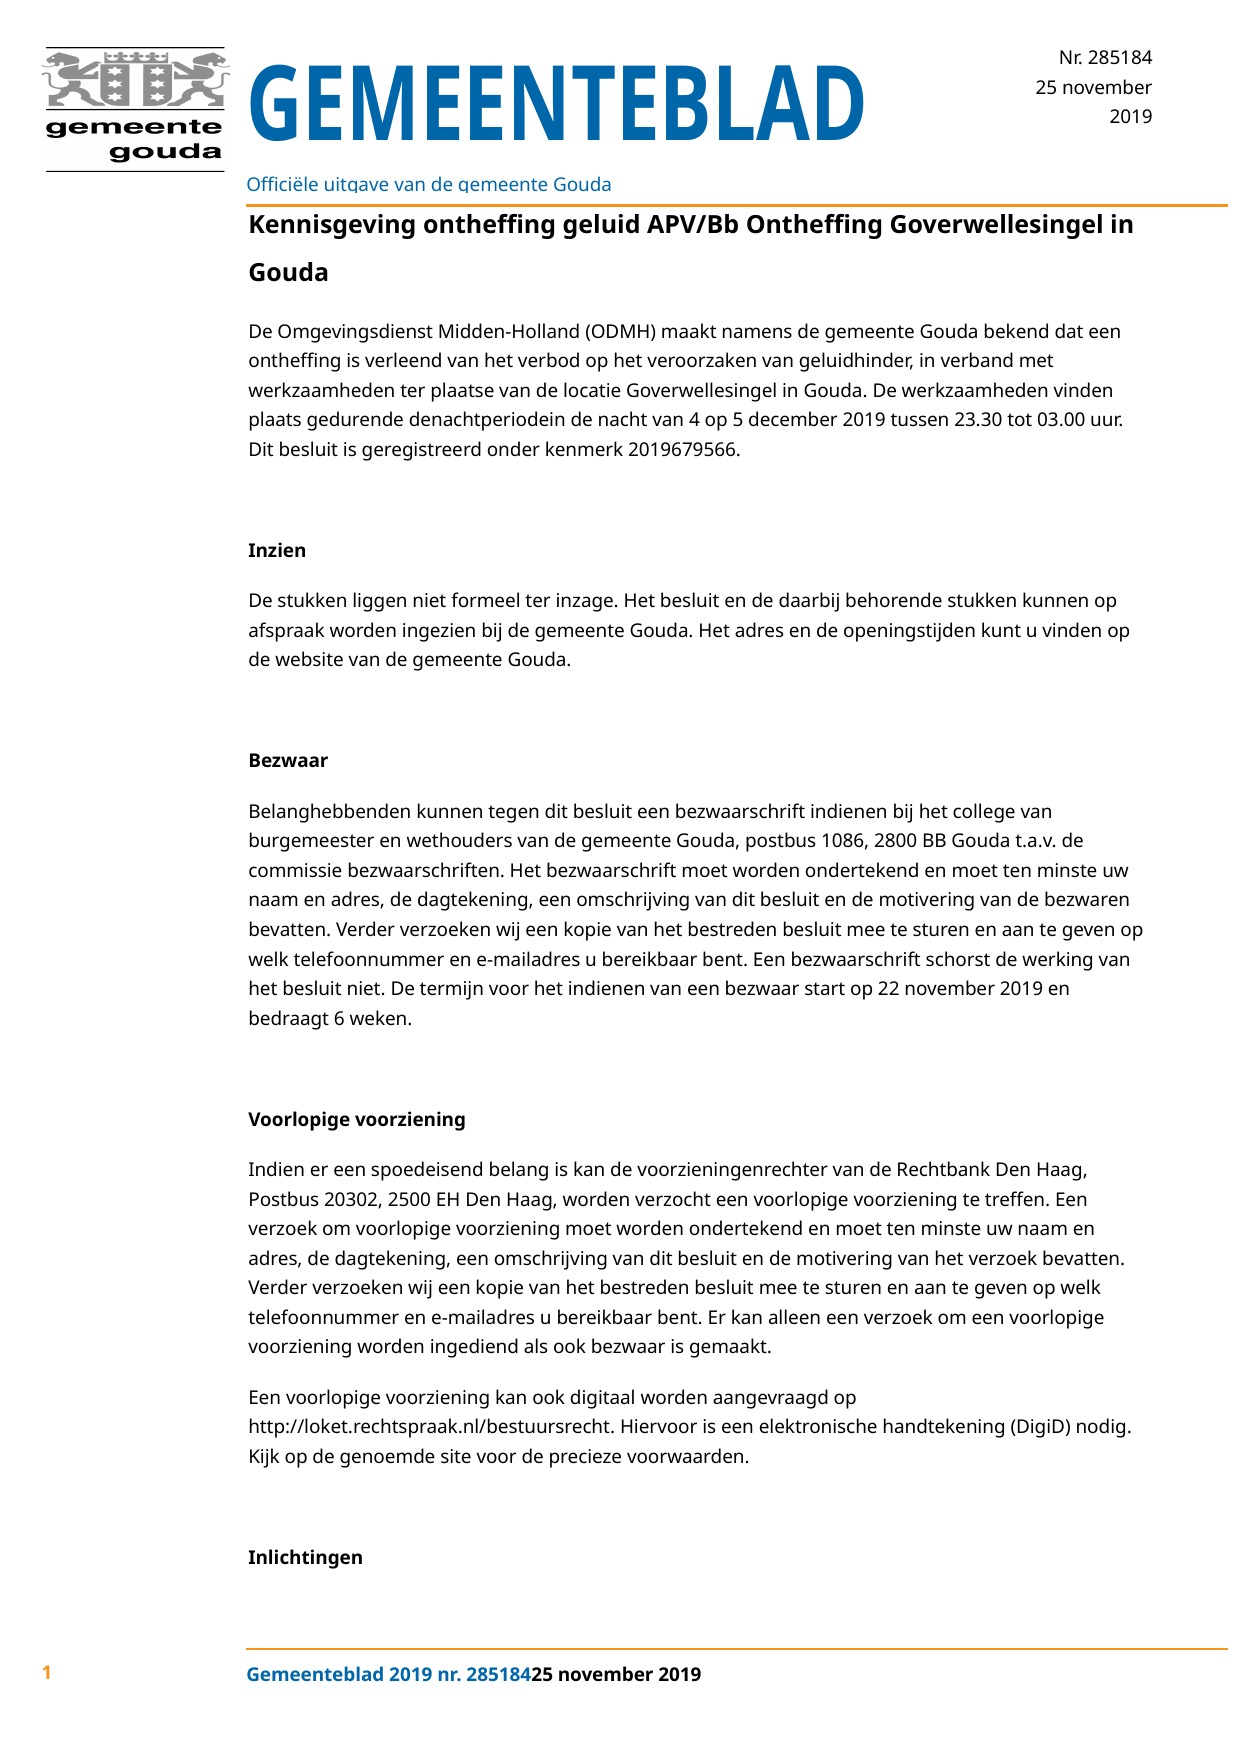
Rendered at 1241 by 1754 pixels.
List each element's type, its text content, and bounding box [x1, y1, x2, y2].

text De Omgevingsdienst Midden-Holland (ODMH) maakt namens de gemeente Gouda bekend dat een ontheffing is verleend van het verbod op het veroorzaken van geluidhinder, in verband met werkzaamheden ter plaatse van de locatie Goverwellesingel in Gouda. De werkzaamheden vinden plaats gedurende denachtperiodein de nacht van 4 op 5 december 2019 tussen 23.30 tot 03.00 uur. Dit besluit is geregistreerd onder kenmerk 2019679566. [248, 318, 1152, 462]
text De stukken liggen niet formeel ter inzage. Het besluit en de daarbij behorende stukken kunnen op afspraak worden ingezien bij de gemeente Gouda. Het adres en de openingstijden kunt u vinden op de website van de gemeente Gouda. [248, 587, 1152, 672]
text Inzien [248, 537, 1152, 563]
text Bezwaar [248, 747, 1152, 773]
picture [41, 47, 231, 172]
text Een voorlopige voorziening kan ook digitaal worden aangevraagd op http://loket.rechtspraak.nl/bestuursrecht. Hiervoor is een elektronische handtekening (DigiD) nodig. Kijk op de genoemde site voor de precieze voorwaarden. [248, 1384, 1152, 1469]
text Kennisgeving ontheffing geluid APV/Bb Ontheffing Goverwellesingel in Gouda [248, 207, 1152, 288]
text Inlichtingen [248, 1544, 1152, 1570]
text Indien er een spoedeisend belang is kan de voorzieningenrechter van de Rechtbank Den Haag, Postbus 20302, 2500 EH Den Haag, worden verzocht een voorlopige voorziening te treffen. Een verzoek om voorlopige voorziening moet worden ondertekend en moet ten minste uw naam en adres, de dagtekening, een omschrijving van dit besluit en de motivering van het verzoek bevatten. Verder verzoeken wij een kopie van het bestreden besluit mee te sturen en aan te geven op welk telefoonnummer en e-mailadres u bereikbaar bent. Er kan alleen een verzoek om een voorlopige voorziening worden ingediend als ook bezwaar is gemaakt. [248, 1156, 1152, 1359]
text Belanghebbenden kunnen tegen dit besluit een bezwaarschrift indienen bij het college van burgemeester en wethouders van de gemeente Gouda, postbus 1086, 2800 BB Gouda t.a.v. de commissie bezwaarschriften. Het bezwaarschrift moet worden ondertekend en moet ten minste uw naam en adres, de dagtekening, een omschrijving van dit besluit en de motivering van de bezwaren bevatten. Verder verzoeken wij een kopie van het bestreden besluit mee te sturen en aan te geven op welk telefoonnummer en e-mailadres u bereikbaar bent. Een bezwaarschrift schorst de werking van het besluit niet. De termijn voor het indienen van een bezwaar start op 22 november 2019 en bedraagt 6 weken. [248, 798, 1152, 1031]
text Voorlopige voorziening [248, 1106, 1152, 1132]
